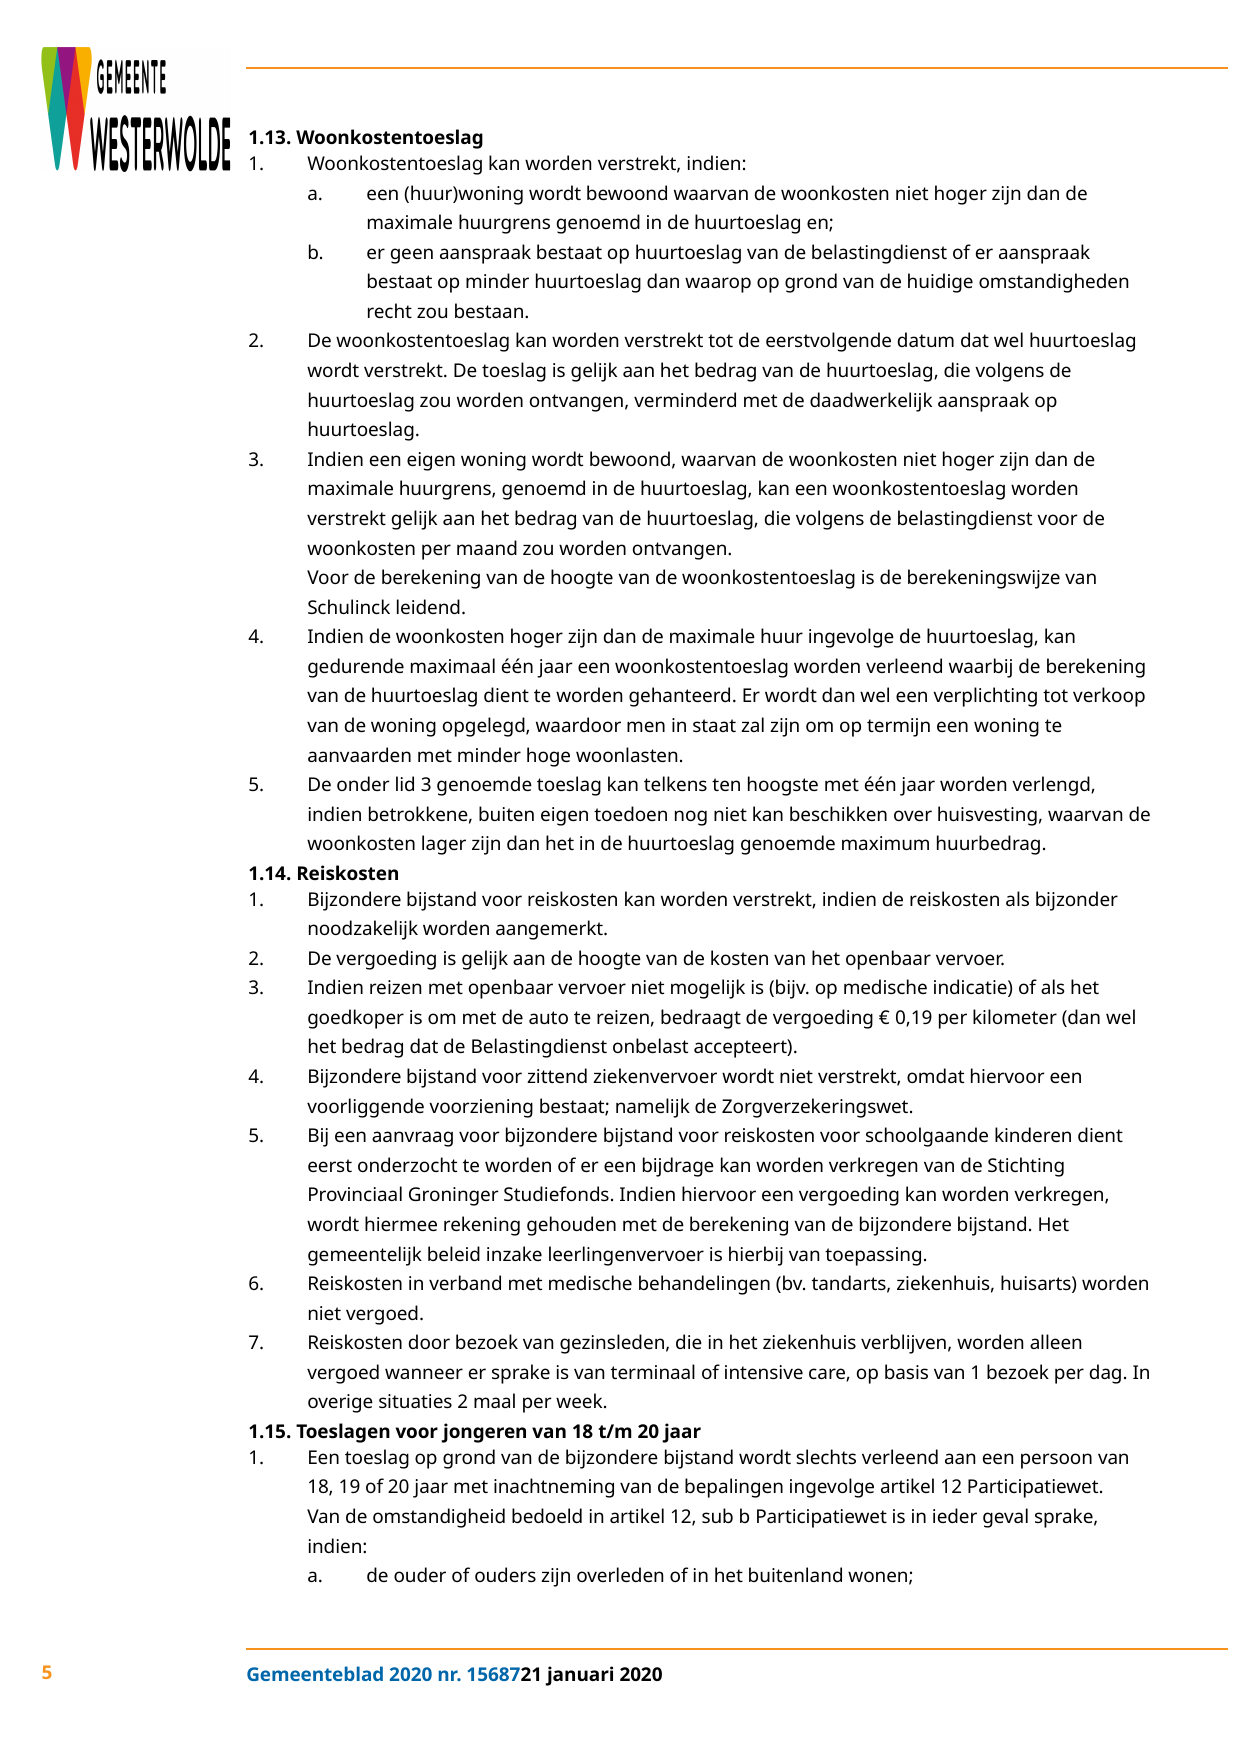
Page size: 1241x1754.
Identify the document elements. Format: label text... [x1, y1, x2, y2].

list Reiskosten door bezoek van gezinsleden, die in het ziekenhuis verblijven, worden alleen vergoed wanneer er sprake is van terminaal of intensive care, op basis van 1 bezoek per dag. In overige situaties 2 maal per week. [248, 1329, 1152, 1414]
list De woonkostentoeslag kan worden verstrekt tot de eerstvolgende datum dat wel huurtoeslag wordt verstrekt. De toeslag is gelijk aan het bedrag van de huurtoeslag, die volgens de huurtoeslag zou worden ontvangen, verminderd met de daadwerkelijk aanspraak op huurtoeslag. [248, 328, 1152, 442]
list Indien een eigen woning wordt bewoond, waarvan de woonkosten niet hoger zijn dan de maximale huurgrens, genoemd in de huurtoeslag, kan een woonkostentoeslag worden verstrekt gelijk aan het bedrag van de huurtoeslag, die volgens de belastingdienst voor de woonkosten per maand zou worden ontvangen. [248, 446, 1152, 560]
list Indien de woonkosten hoger zijn dan de maximale huur ingevolge de huurtoeslag, kan gedurende maximaal één jaar een woonkostentoeslag worden verleend waarbij de berekening van de huurtoeslag dient te worden gehanteerd. Er wordt dan wel een verplichting tot verkoop van de woning opgelegd, waardoor men in staat zal zijn om op termijn een woning te aanvaarden met minder hoge woonlasten. [248, 623, 1152, 767]
list Een toeslag op grond van de bijzondere bijstand wordt slechts verleend aan een persoon van 18, 19 of 20 jaar met inachtneming van de bepalingen ingevolge artikel 12 Participatiewet. [248, 1444, 1152, 1499]
text 1.13. Woonkostentoeslag [248, 124, 1152, 150]
text 1.15. Toeslagen voor jongeren van 18 t/m 20 jaar [248, 1418, 1152, 1444]
list Woonkostentoeslag kan worden verstrekt, indien: [248, 150, 1152, 176]
list Bijzondere bijstand voor reiskosten kan worden verstrekt, indien de reiskosten als bijzonder noodzakelijk worden aangemerkt. [248, 886, 1152, 941]
list Bij een aanvraag voor bijzondere bijstand voor reiskosten voor schoolgaande kinderen dient eerst onderzocht te worden of er een bijdrage kan worden verkregen van de Stichting Provinciaal Groninger Studiefonds. Indien hiervoor een vergoeding kan worden verkregen, wordt hiermee rekening gehouden met de berekening van de bijzondere bijstand. Het gemeentelijk beleid inzake leerlingenvervoer is hierbij van toepassing. [248, 1122, 1152, 1267]
list Van de omstandigheid bedoeld in artikel 12, sub b Participatiewet is in ieder geval sprake, indien: [248, 1503, 1152, 1558]
list Voor de berekening van de hoogte van de woonkostentoeslag is de berekeningswijze van Schulinck leidend. [248, 564, 1152, 619]
list Bijzondere bijstand voor zittend ziekenvervoer wordt niet verstrekt, omdat hiervoor een voorliggende voorziening bestaat; namelijk de Zorgverzekeringswet. [248, 1063, 1152, 1119]
list de ouder of ouders zijn overleden of in het buitenland wonen; [307, 1562, 1152, 1588]
list De vergoeding is gelijk aan de hoogte van de kosten van het openbaar vervoer. [248, 945, 1152, 971]
list De onder lid 3 genoemde toeslag kan telkens ten hoogste met één jaar worden verlengd, indien betrokkene, buiten eigen toedoen nog niet kan beschikken over huisvesting, waarvan de woonkosten lager zijn dan het in de huurtoeslag genoemde maximum huurbedrag. [248, 771, 1152, 856]
list Reiskosten in verband met medische behandelingen (bv. tandarts, ziekenhuis, huisarts) worden niet vergoed. [248, 1270, 1152, 1326]
list Indien reizen met openbaar vervoer niet mogelijk is (bijv. op medische indicatie) of als het goedkoper is om met de auto te reizen, bedraagt de vergoeding € 0,19 per kilometer (dan wel het bedrag dat de Belastingdienst onbelast accepteert). [248, 974, 1152, 1059]
list er geen aanspraak bestaat op huurtoeslag van de belastingdienst of er aanspraak bestaat op minder huurtoeslag dan waarop op grond van de huidige omstandigheden recht zou bestaan. [307, 239, 1152, 324]
text 1.14. Reiskosten [248, 860, 1152, 886]
list een (huur)woning wordt bewoond waarvan de woonkosten niet hoger zijn dan de maximale huurgrens genoemd in de huurtoeslag en; [307, 180, 1152, 235]
picture [41, 47, 231, 172]
